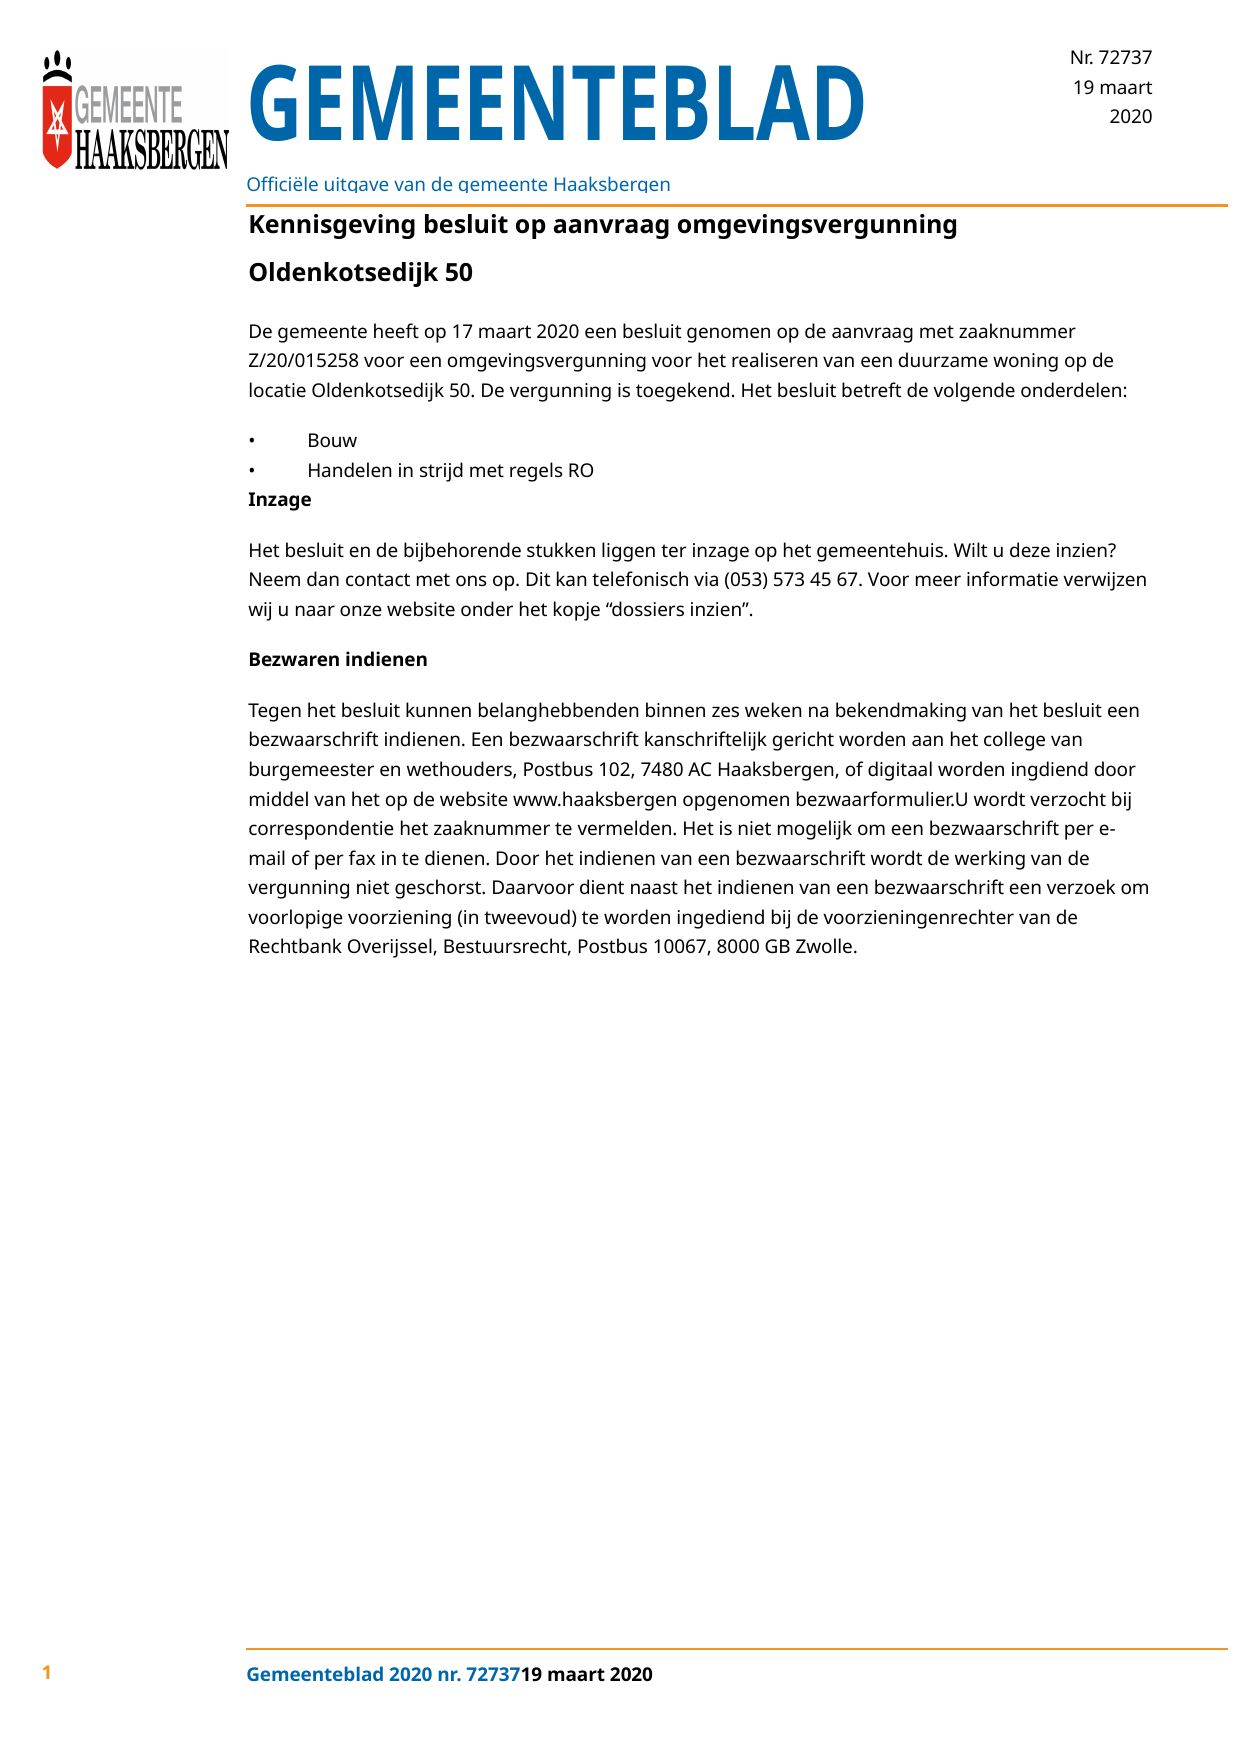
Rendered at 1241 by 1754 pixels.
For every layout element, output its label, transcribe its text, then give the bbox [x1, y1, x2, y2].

text Het besluit en de bijbehorende stukken liggen ter inzage op het gemeentehuis. Wilt u deze inzien? Neem dan contact met ons op. Dit kan telefonisch via (053) 573 45 67. Voor meer informatie verwijzen wij u naar onze website onder het kopje “dossiers inzien”. [248, 537, 1152, 622]
text Bezwaren indienen [248, 647, 1152, 672]
list Handelen in strijd met regels RO [248, 457, 1152, 483]
text De gemeente heeft op 17 maart 2020 een besluit genomen op de aanvraag met zaaknummer Z/20/015258 voor een omgevingsvergunning voor het realiseren van een duurzame woning op de locatie Oldenkotsedijk 50. De vergunning is toegekend. Het besluit betreft de volgende onderdelen: [248, 318, 1152, 403]
list Bouw [248, 427, 1152, 453]
text Inzage [248, 487, 1152, 512]
picture [41, 47, 231, 172]
text Tegen het besluit kunnen belanghebbenden binnen zes weken na bekendmaking van het besluit een bezwaarschrift indienen. Een bezwaarschrift kanschriftelijk gericht worden aan het college van burgemeester en wethouders, Postbus 102, 7480 AC Haaksbergen, of digitaal worden ingdiend door middel van het op de website www.haaksbergen opgenomen bezwaarformulier.U wordt verzocht bij correspondentie het zaaknummer te vermelden. Het is niet mogelijk om een bezwaarschrift per e-mail of per fax in te dienen. Door het indienen van een bezwaarschrift wordt de werking van de vergunning niet geschorst. Daarvoor dient naast het indienen van een bezwaarschrift een verzoek om voorlopige voorziening (in tweevoud) te worden ingediend bij de voorzieningenrechter van de Rechtbank Overijssel, Bestuursrecht, Postbus 10067, 8000 GB Zwolle. [248, 697, 1152, 959]
text Kennisgeving besluit op aanvraag omgevingsvergunning Oldenkotsedijk 50 [248, 207, 1152, 288]
